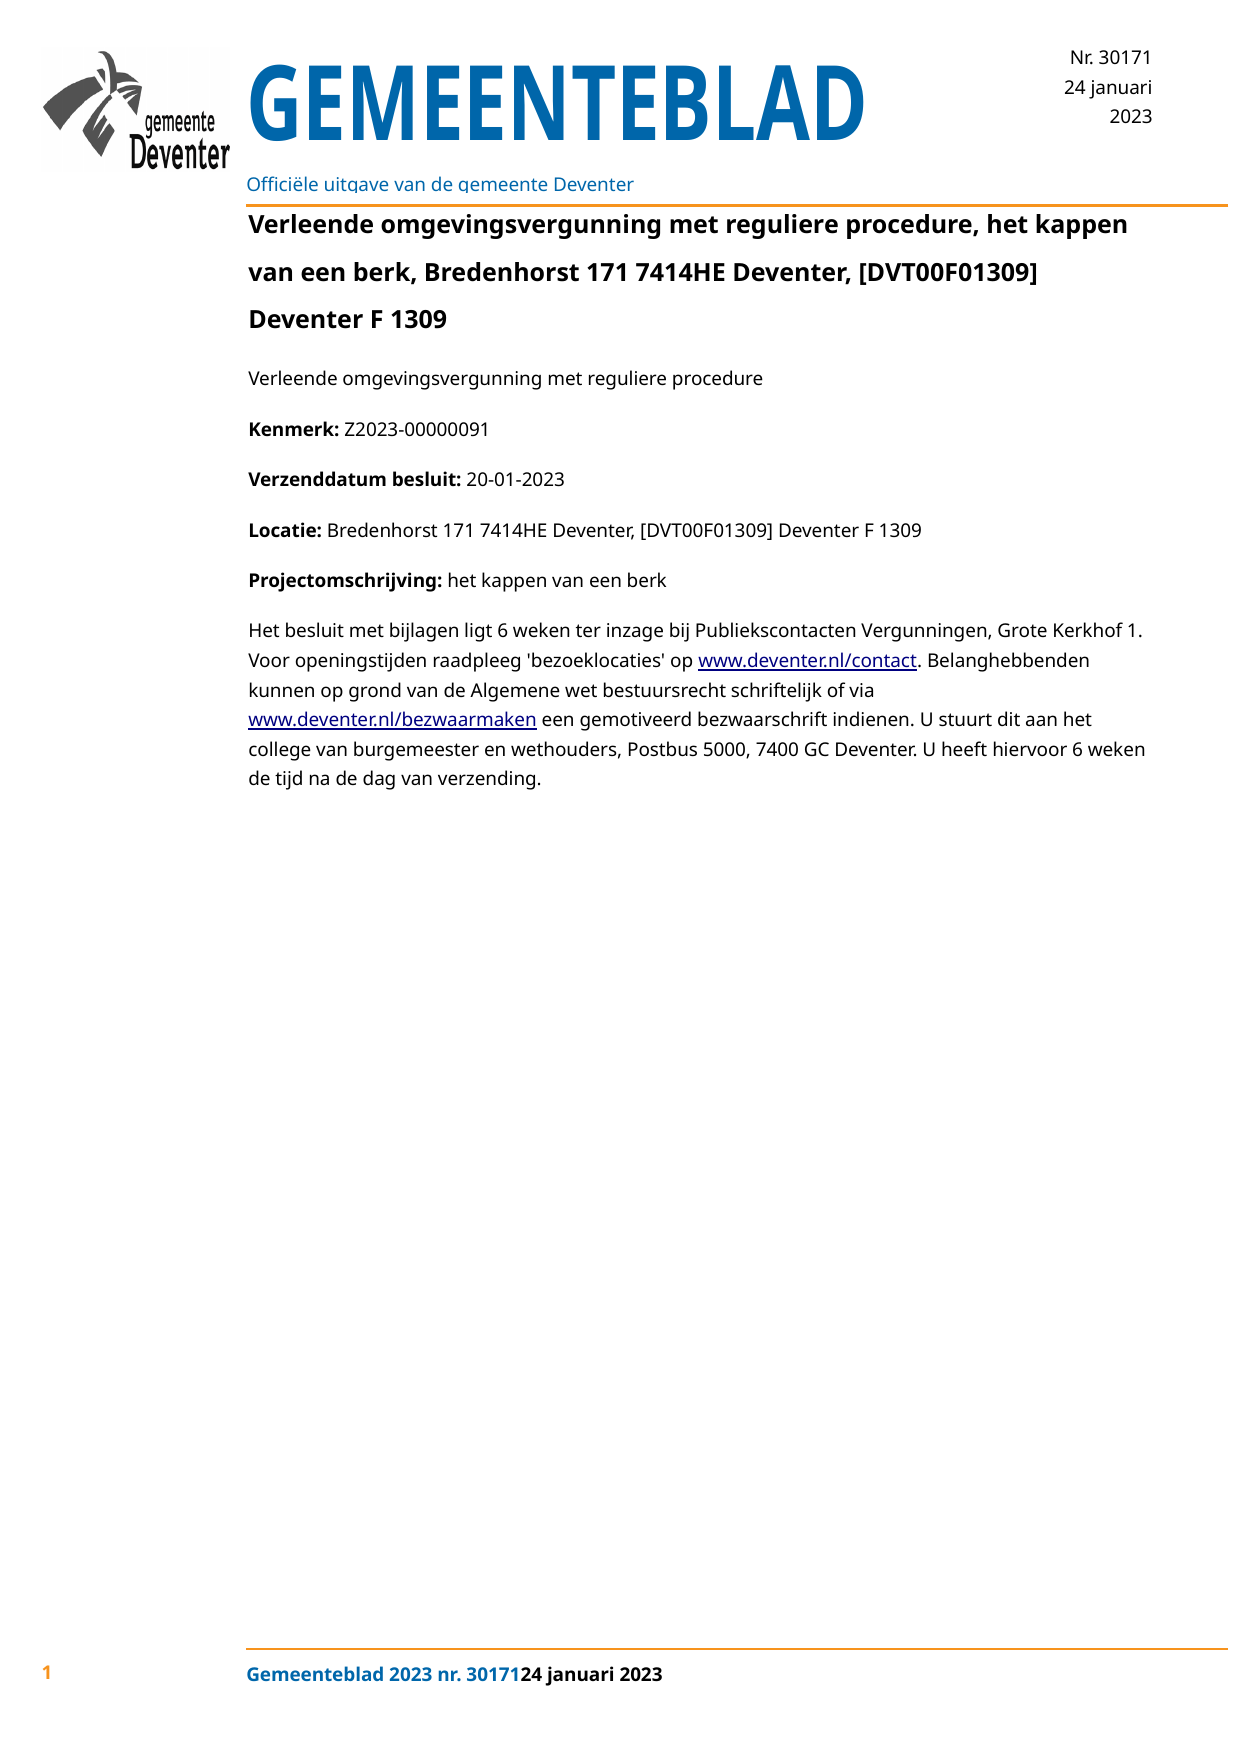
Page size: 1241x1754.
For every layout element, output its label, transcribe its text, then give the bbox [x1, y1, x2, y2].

text Verleende omgevingsvergunning met reguliere procedure, het kappen van een berk, Bredenhorst 171 7414HE Deventer, [DVT00F01309] Deventer F 1309 [248, 207, 1152, 336]
text Projectomschrijving: het kappen van een berk [248, 567, 1152, 593]
text Kenmerk: Z2023-00000091 [248, 416, 1152, 442]
text Het besluit met bijlagen ligt 6 weken ter inzage bij Publiekscontacten Vergunningen, Grote Kerkhof 1. Voor openingstijden raadpleeg 'bezoeklocaties' op www.deventer.nl/contact. Belanghebbenden kunnen op grond van de Algemene wet bestuursrecht schriftelijk of via www.deventer.nl/bezwaarmaken een gemotiveerd bezwaarschrift indienen. U stuurt dit aan het college van burgemeester en wethouders, Postbus 5000, 7400 GC Deventer. U heeft hiervoor 6 weken de tijd na de dag van verzending. [248, 618, 1152, 791]
text Locatie: Bredenhorst 171 7414HE Deventer, [DVT00F01309] Deventer F 1309 [248, 517, 1152, 542]
text Verleende omgevingsvergunning met reguliere procedure [248, 366, 1152, 391]
text Verzenddatum besluit: 20-01-2023 [248, 466, 1152, 492]
picture [41, 47, 231, 172]
